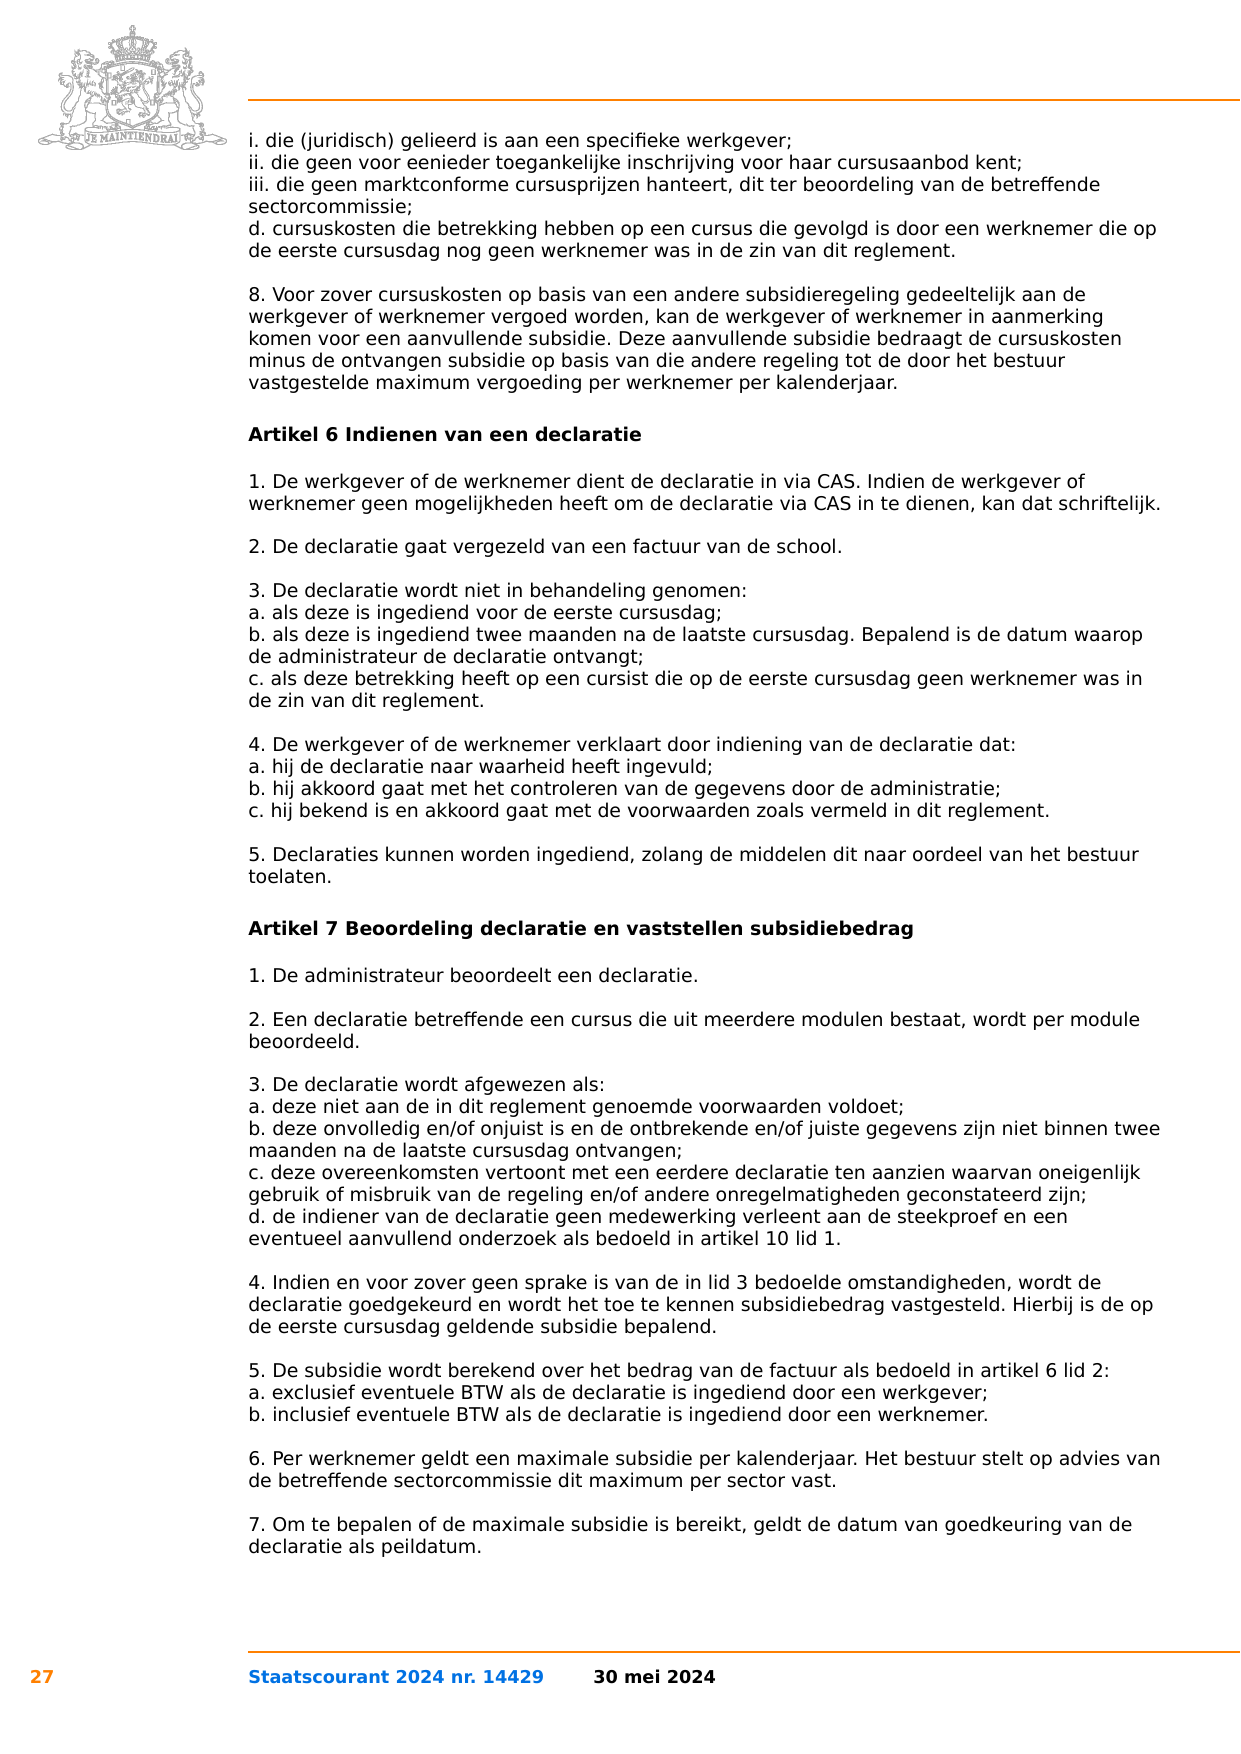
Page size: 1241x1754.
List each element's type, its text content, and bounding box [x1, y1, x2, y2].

text 7. Om te bepalen of de maximale subsidie is bereikt, geldt de datum van goedkeuring van de declaratie als peildatum. [248, 1513, 1163, 1557]
subtitle Artikel 6 Indienen van een declaratie [248, 423, 1163, 446]
text 1. De werkgever of de werknemer dient de declaratie in via CAS. Indien de werkgever of werknemer geen mogelijkheden heeft om de declaratie via CAS in te dienen, kan dat schriftelijk. [248, 471, 1163, 514]
text 6. Per werknemer geldt een maximale subsidie per kalenderjaar. Het bestuur stelt op advies van de betreffende sectorcommissie dit maximum per sector vast. [248, 1448, 1163, 1492]
picture [38, 25, 227, 150]
text c. als deze betrekking heeft op een cursist die op de eerste cursusdag geen werknemer was in de zin van dit reglement. [248, 668, 1163, 712]
text 5. Declaraties kunnen worden ingediend, zolang de middelen dit naar oordeel van het bestuur toelaten. [248, 844, 1163, 888]
text b. als deze is ingediend twee maanden na de laatste cursusdag. Bepalend is de datum waarop de administrateur de declaratie ontvangt; [248, 624, 1163, 668]
text a. hij de declaratie naar waarheid heeft ingevuld; [248, 756, 1163, 778]
text c. hij bekend is en akkoord gaat met de voorwaarden zoals vermeld in dit reglement. [248, 800, 1163, 822]
text a. exclusief eventuele BTW als de declaratie is ingediend door een werkgever; [248, 1382, 1163, 1404]
text a. als deze is ingediend voor de eerste cursusdag; [248, 602, 1163, 624]
text 4. Indien en voor zover geen sprake is van de in lid 3 bedoelde omstandigheden, wordt de declaratie goedgekeurd en wordt het toe te kennen subsidiebedrag vastgesteld. Hierbij is de op de eerste cursusdag geldende subsidie bepalend. [248, 1272, 1163, 1338]
text 5. De subsidie wordt berekend over het bedrag van de factuur als bedoeld in artikel 6 lid 2: [248, 1360, 1163, 1382]
text c. deze overeenkomsten vertoont met een eerdere declaratie ten aanzien waarvan oneigenlijk gebruik of misbruik van de regeling en/of andere onregelmatigheden geconstateerd zijn; [248, 1162, 1163, 1206]
text iii. die geen marktconforme cursusprijzen hanteert, dit ter beoordeling van de betreffende sectorcommissie; [248, 174, 1163, 218]
text b. deze onvolledig en/of onjuist is en de ontbrekende en/of juiste gegevens zijn niet binnen twee maanden na de laatste cursusdag ontvangen; [248, 1118, 1163, 1162]
text b. inclusief eventuele BTW als de declaratie is ingediend door een werknemer. [248, 1404, 1163, 1426]
text 1. De administrateur beoordeelt een declaratie. [248, 965, 1163, 987]
subtitle Artikel 7 Beoordeling declaratie en vaststellen subsidiebedrag [248, 918, 1163, 940]
text 2. Een declaratie betreffende een cursus die uit meerdere modulen bestaat, wordt per module beoordeeld. [248, 1008, 1163, 1052]
text 4. De werkgever of de werknemer verklaart door indiening van de declaratie dat: [248, 734, 1163, 756]
text i. die (juridisch) gelieerd is aan een specifieke werkgever; [248, 130, 1163, 152]
text 2. De declaratie gaat vergezeld van een factuur van de school. [248, 536, 1163, 558]
text 8. Voor zover cursuskosten op basis van een andere subsidieregeling gedeeltelijk aan de werkgever of werknemer vergoed worden, kan de werkgever of werknemer in aanmerking komen voor een aanvullende subsidie. Deze aanvullende subsidie bedraagt de cursuskosten minus de ontvangen subsidie op basis van die andere regeling tot de door het bestuur vastgestelde maximum vergoeding per werknemer per kalenderjaar. [248, 284, 1163, 393]
text 3. De declaratie wordt afgewezen als: [248, 1074, 1163, 1096]
text a. deze niet aan de in dit reglement genoemde voorwaarden voldoet; [248, 1096, 1163, 1118]
text d. de indiener van de declaratie geen medewerking verleent aan de steekproef en een eventueel aanvullend onderzoek als bedoeld in artikel 10 lid 1. [248, 1206, 1163, 1250]
text d. cursuskosten die betrekking hebben op een cursus die gevolgd is door een werknemer die op de eerste cursusdag nog geen werknemer was in de zin van dit reglement. [248, 218, 1163, 262]
text ii. die geen voor eenieder toegankelijke inschrijving voor haar cursusaanbod kent; [248, 152, 1163, 174]
text b. hij akkoord gaat met het controleren van de gegevens door de administratie; [248, 778, 1163, 800]
text 3. De declaratie wordt niet in behandeling genomen: [248, 580, 1163, 602]
